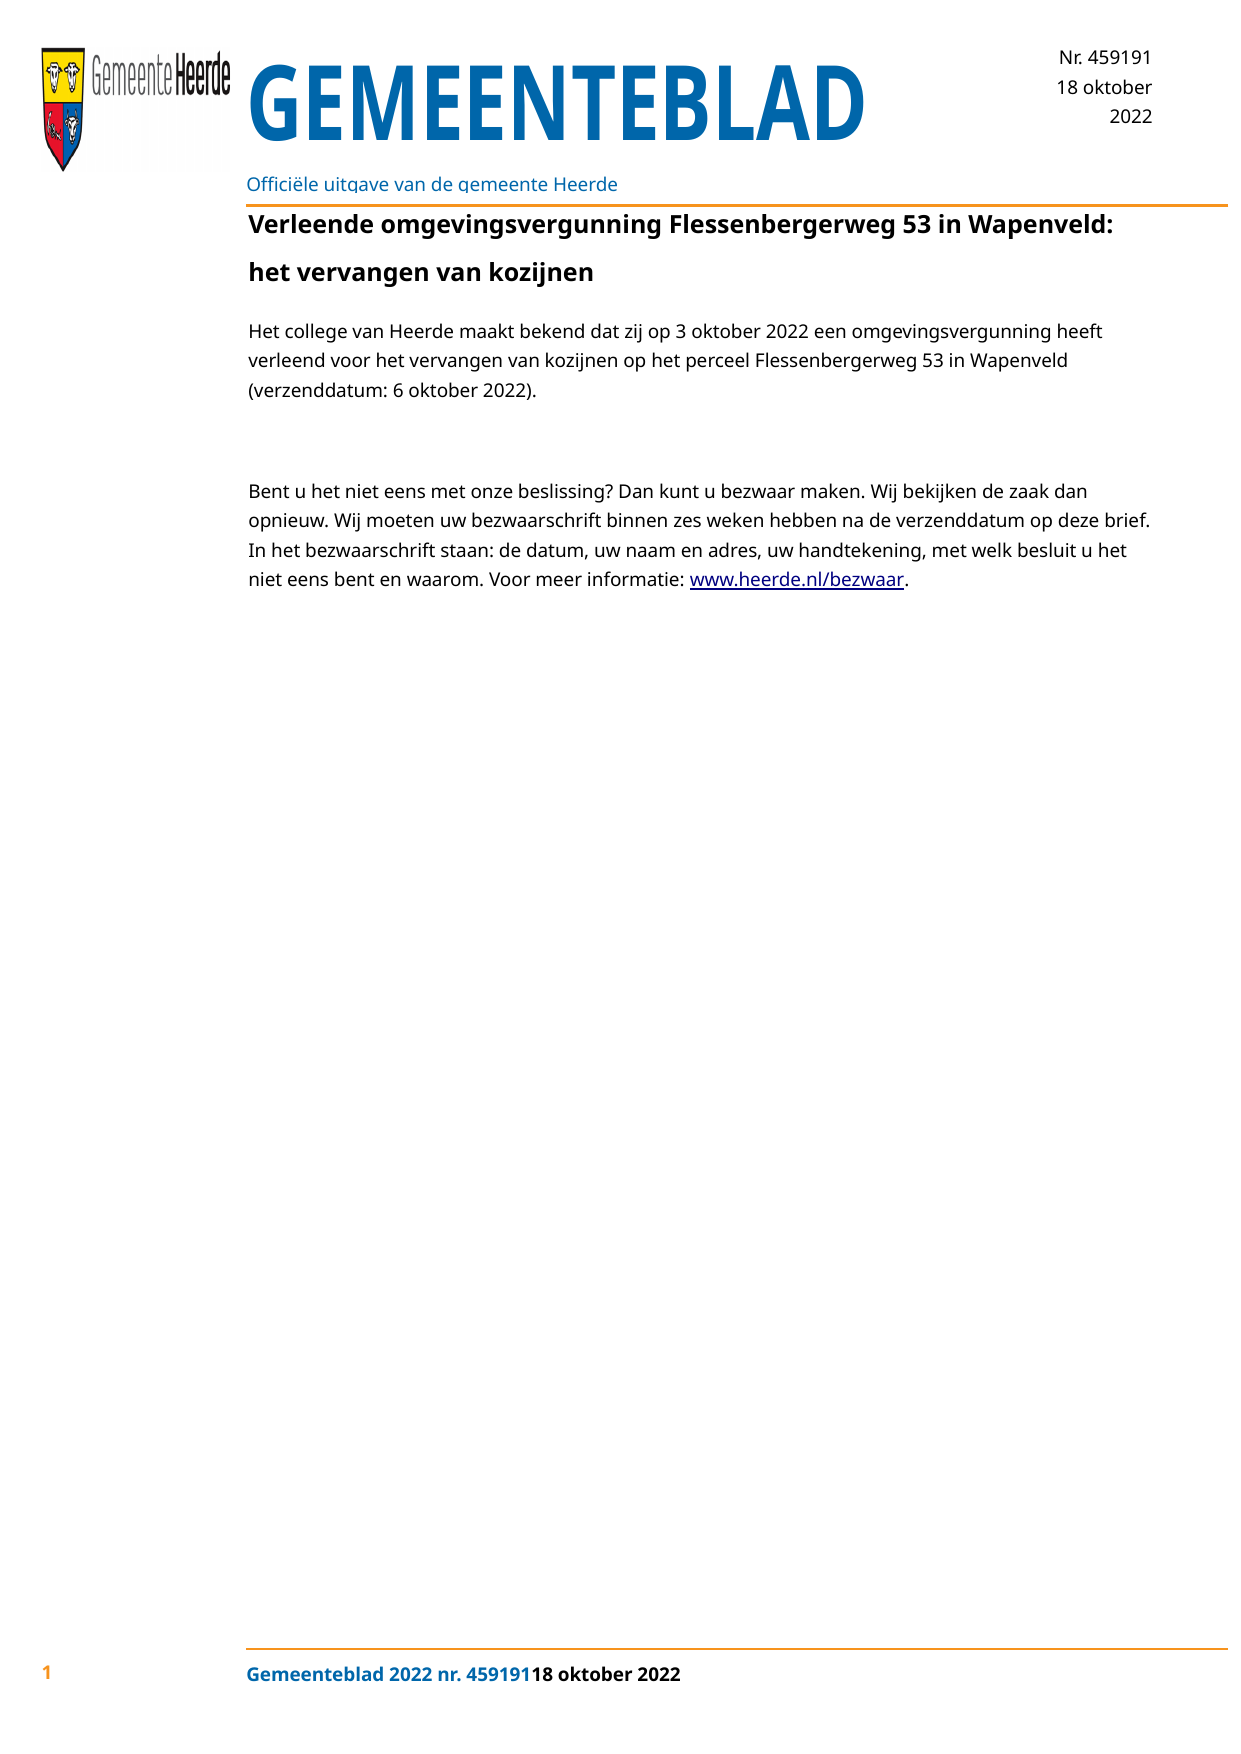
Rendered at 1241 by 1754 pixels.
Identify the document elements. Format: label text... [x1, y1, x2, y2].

text Het college van Heerde maakt bekend dat zij op 3 oktober 2022 een omgevingsvergunning heeft verleend voor het vervangen van kozijnen op het perceel Flessenbergerweg 53 in Wapenveld (verzenddatum: 6 oktober 2022). [248, 318, 1152, 403]
picture [41, 47, 231, 172]
text Bent u het niet eens met onze beslissing? Dan kunt u bezwaar maken. Wij bekijken de zaak dan opnieuw. Wij moeten uw bezwaarschrift binnen zes weken hebben na de verzenddatum op deze brief. In het bezwaarschrift staan: de datum, uw naam en adres, uw handtekening, met welk besluit u het niet eens bent en waarom. Voor meer informatie: www.heerde.nl/bezwaar. [248, 478, 1152, 592]
text Verleende omgevingsvergunning Flessenbergerweg 53 in Wapenveld: het vervangen van kozijnen [248, 207, 1152, 288]
